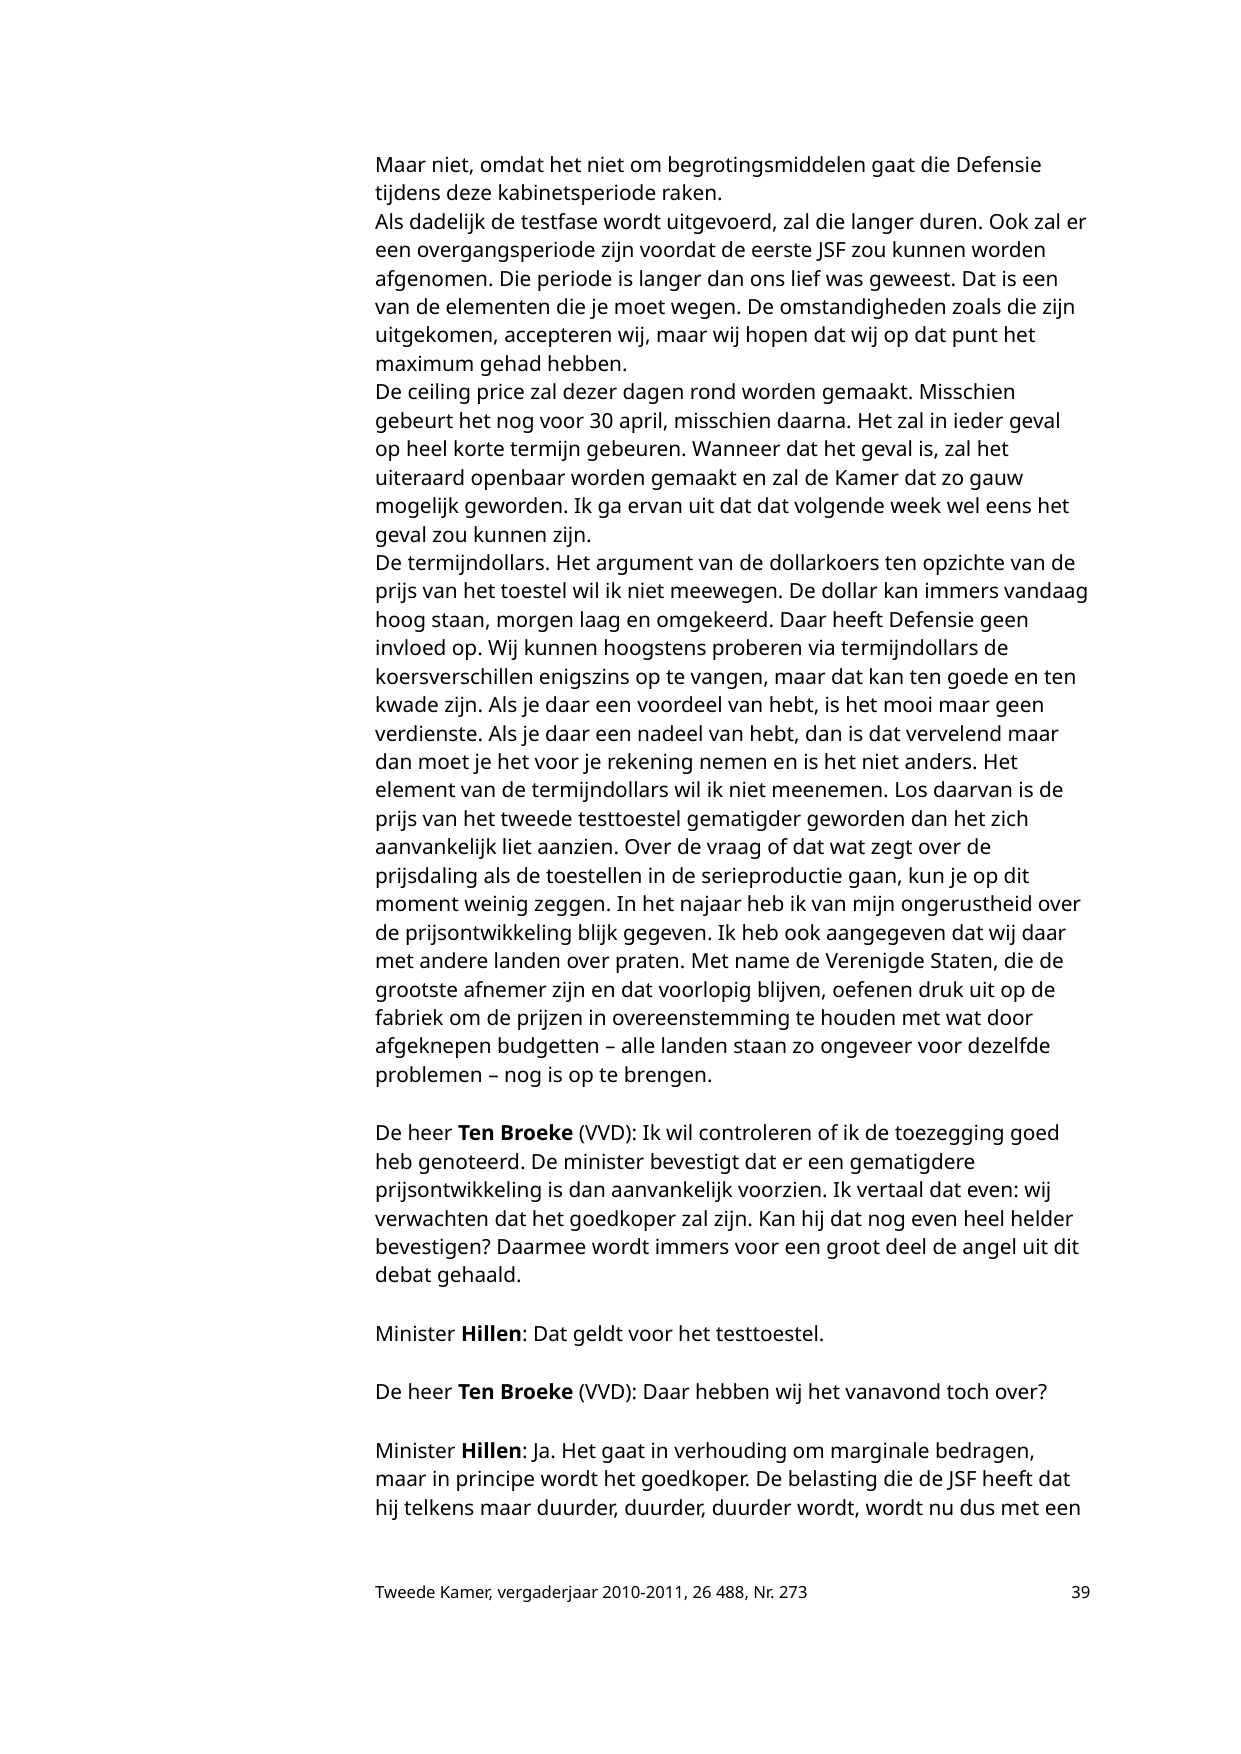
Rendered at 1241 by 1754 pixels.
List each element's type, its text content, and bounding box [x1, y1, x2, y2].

text De termijndollars. Het argument van de dollarkoers ten opzichte van de prijs van het toestel wil ik niet meewegen. De dollar kan immers vandaag hoog staan, morgen laag en omgekeerd. Daar heeft Defensie geen invloed op. Wij kunnen hoogstens proberen via termijndollars de koersverschillen enigszins op te vangen, maar dat kan ten goede en ten kwade zijn. Als je daar een voordeel van hebt, is het mooi maar geen verdienste. Als je daar een nadeel van hebt, dan is dat vervelend maar dan moet je het voor je rekening nemen en is het niet anders. Het element van de termijndollars wil ik niet meenemen. Los daarvan is de prijs van het tweede testtoestel gematigder geworden dan het zich aanvankelijk liet aanzien. Over de vraag of dat wat zegt over de prijsdaling als de toestellen in de serieproductie gaan, kun je op dit moment weinig zeggen. In het najaar heb ik van mijn ongerustheid over de prijsontwikkeling blijk gegeven. Ik heb ook aangegeven dat wij daar met andere landen over praten. Met name de Verenigde Staten, die de grootste afnemer zijn en dat voorlopig blijven, oefenen druk uit op de fabriek om de prijzen in overeenstemming te houden met wat door afgeknepen budgetten – alle landen staan zo ongeveer voor dezelfde problemen – nog is op te brengen. [375, 548, 1090, 1088]
text Minister Hillen: Dat geldt voor het testtoestel. [375, 1319, 1090, 1347]
text De heer Ten Broeke (VVD): Ik wil controleren of ik de toezegging goed heb genoteerd. De minister bevestigt dat er een gematigdere prijsontwikkeling is dan aanvankelijk voorzien. Ik vertaal dat even: wij verwachten dat het goedkoper zal zijn. Kan hij dat nog even heel helder bevestigen? Daarmee wordt immers voor een groot deel de angel uit dit debat gehaald. [375, 1118, 1090, 1289]
text De heer Ten Broeke (VVD): Daar hebben wij het vanavond toch over? [375, 1377, 1090, 1406]
text Maar niet, omdat het niet om begrotingsmiddelen gaat die Defensie tijdens deze kabinetsperiode raken. [375, 150, 1090, 207]
text Als dadelijk de testfase wordt uitgevoerd, zal die langer duren. Ook zal er een overgangsperiode zijn voordat de eerste JSF zou kunnen worden afgenomen. Die periode is langer dan ons lief was geweest. Dat is een van de elementen die je moet wegen. De omstandigheden zoals die zijn uitgekomen, accepteren wij, maar wij hopen dat wij op dat punt het maximum gehad hebben. [375, 207, 1090, 377]
text De ceiling price zal dezer dagen rond worden gemaakt. Misschien gebeurt het nog voor 30 april, misschien daarna. Het zal in ieder geval op heel korte termijn gebeuren. Wanneer dat het geval is, zal het uiteraard openbaar worden gemaakt en zal de Kamer dat zo gauw mogelijk geworden. Ik ga ervan uit dat dat volgende week wel eens het geval zou kunnen zijn. [375, 377, 1090, 548]
text Minister Hillen: Ja. Het gaat in verhouding om marginale bedragen, maar in principe wordt het goedkoper. De belasting die de JSF heeft dat hij telkens maar duurder, duurder, duurder wordt, wordt nu dus met een [375, 1436, 1090, 1521]
